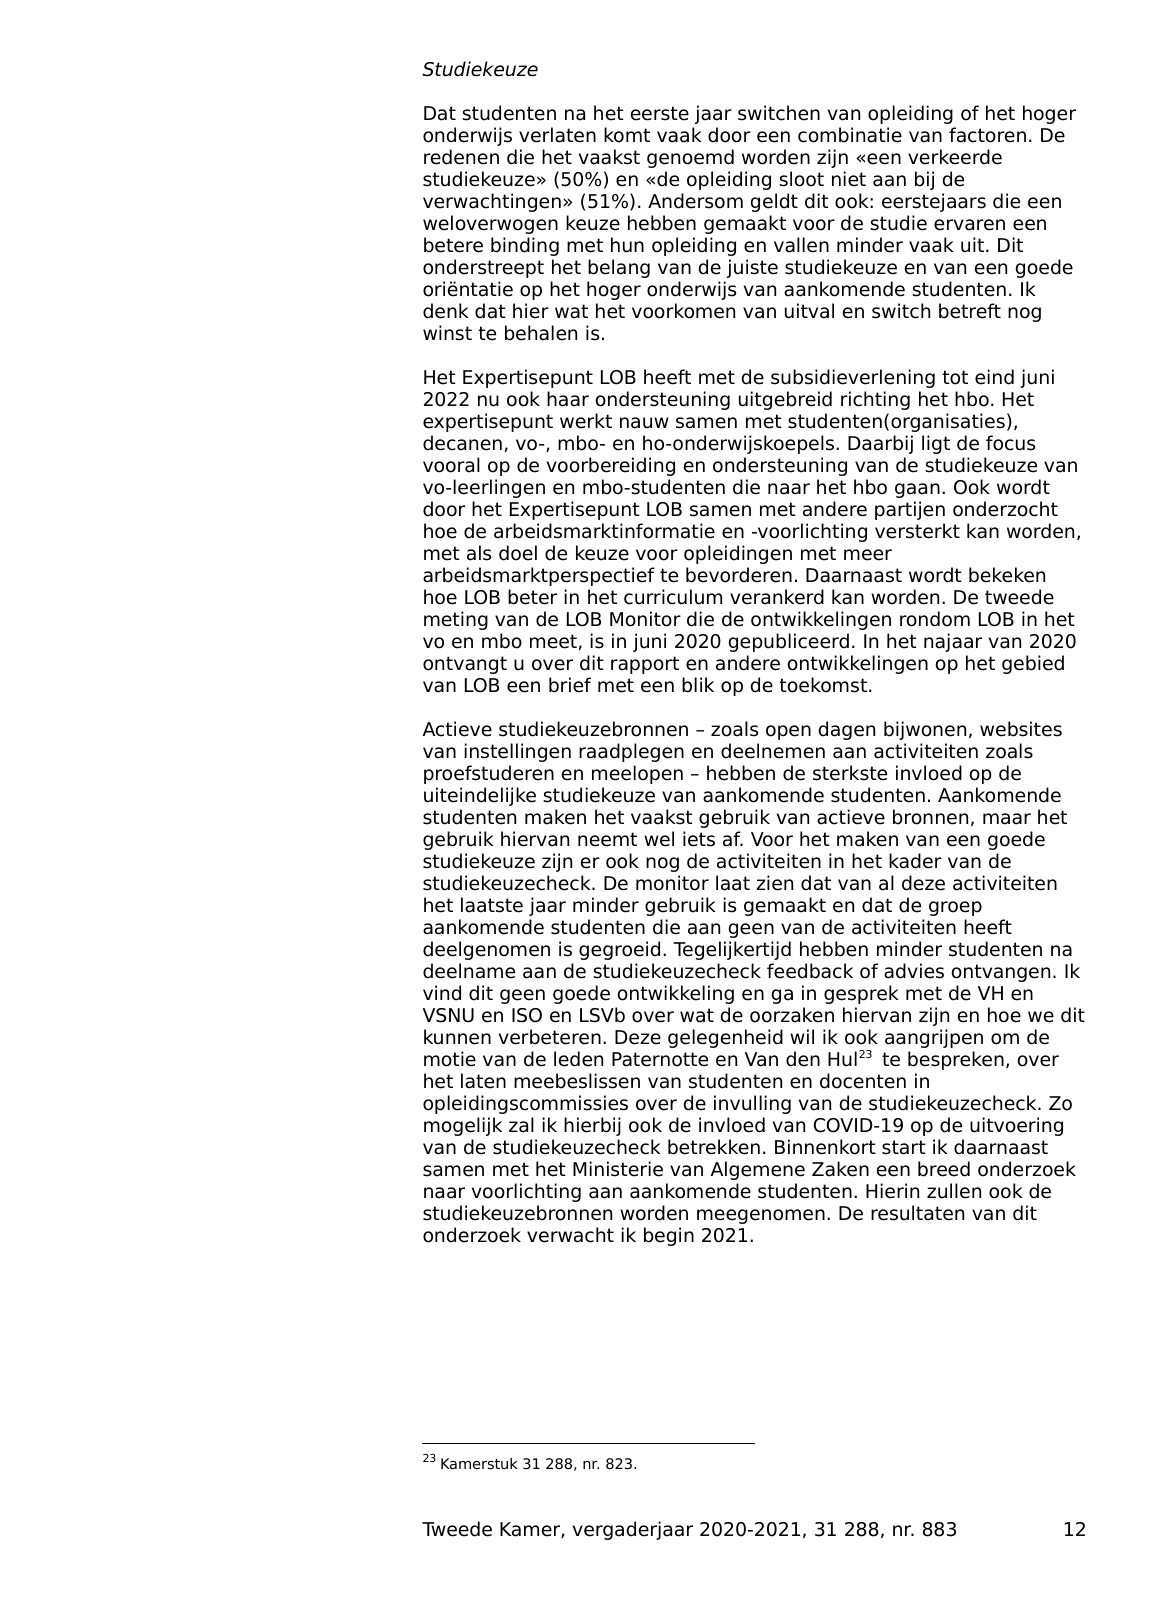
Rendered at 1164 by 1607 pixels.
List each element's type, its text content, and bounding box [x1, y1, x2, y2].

text Actieve studiekeuzebronnen – zoals open dagen bijwonen, websites van instellingen raadplegen en deelnemen aan activiteiten zoals proefstuderen en meelopen – hebben de sterkste invloed op de uiteindelijke studiekeuze van aankomende studenten. Aankomende studenten maken het vaakst gebruik van actieve bronnen, maar het gebruik hiervan neemt wel iets af. Voor het maken van een goede studiekeuze zijn er ook nog de activiteiten in het kader van de studiekeuzecheck. De monitor laat zien dat van al deze activiteiten het laatste jaar minder gebruik is gemaakt en dat de groep aankomende studenten die aan geen van de activiteiten heeft deelgenomen is gegroeid. Tegelijkertijd hebben minder studenten na deelname aan de studiekeuzecheck feedback of advies ontvangen. Ik vind dit geen goede ontwikkeling en ga in gesprek met de VH en VSNU en ISO en LSVb over wat de oorzaken hiervan zijn en hoe we dit kunnen verbeteren. Deze gelegenheid wil ik ook aangrijpen om de motie van de leden Paternotte en Van den Hul te bespreken, over het laten meebeslissen van studenten en docenten in opleidingscommissies over de invulling van de studiekeuzecheck. Zo mogelijk zal ik hierbij ook de invloed van COVID-19 op de uitvoering van de studiekeuzecheck betrekken. Binnenkort start ik daarnaast samen met het Ministerie van Algemene Zaken een breed onderzoek naar voorlichting aan aankomende studenten. Hierin zullen ook de studiekeuzebronnen worden meegenomen. De resultaten van dit onderzoek verwacht ik begin 2021. [422, 719, 1087, 1247]
text Dat studenten na het eerste jaar switchen van opleiding of het hoger onderwijs verlaten komt vaak door een combinatie van factoren. De redenen die het vaakst genoemd worden zijn «een verkeerde studiekeuze» (50%) en «de opleiding sloot niet aan bij de verwachtingen» (51%). Andersom geldt dit ook: eerstejaars die een weloverwogen keuze hebben gemaakt voor de studie ervaren een betere binding met hun opleiding en vallen minder vaak uit. Dit onderstreept het belang van de juiste studiekeuze en van een goede oriëntatie op het hoger onderwijs van aankomende studenten. Ik denk dat hier wat het voorkomen van uitval en switch betreft nog winst te behalen is. [422, 103, 1087, 345]
text Kamerstuk 31 288, nr. 823. [422, 1452, 1087, 1474]
subtitle Studiekeuze [422, 59, 1087, 81]
text Het Expertisepunt LOB heeft met de subsidieverlening tot eind juni 2022 nu ook haar ondersteuning uitgebreid richting het hbo. Het expertisepunt werkt nauw samen met studenten(organisaties), decanen, vo-, mbo- en ho-onderwijskoepels. Daarbij ligt de focus vooral op de voorbereiding en ondersteuning van de studiekeuze van vo-leerlingen en mbo-studenten die naar het hbo gaan. Ook wordt door het Expertisepunt LOB samen met andere partijen onderzocht hoe de arbeidsmarktinformatie en -voorlichting versterkt kan worden, met als doel de keuze voor opleidingen met meer arbeidsmarktperspectief te bevorderen. Daarnaast wordt bekeken hoe LOB beter in het curriculum verankerd kan worden. De tweede meting van de LOB Monitor die de ontwikkelingen rondom LOB in het vo en mbo meet, is in juni 2020 gepubliceerd. In het najaar van 2020 ontvangt u over dit rapport en andere ontwikkelingen op het gebied van LOB een brief met een blik op de toekomst. [422, 367, 1087, 697]
